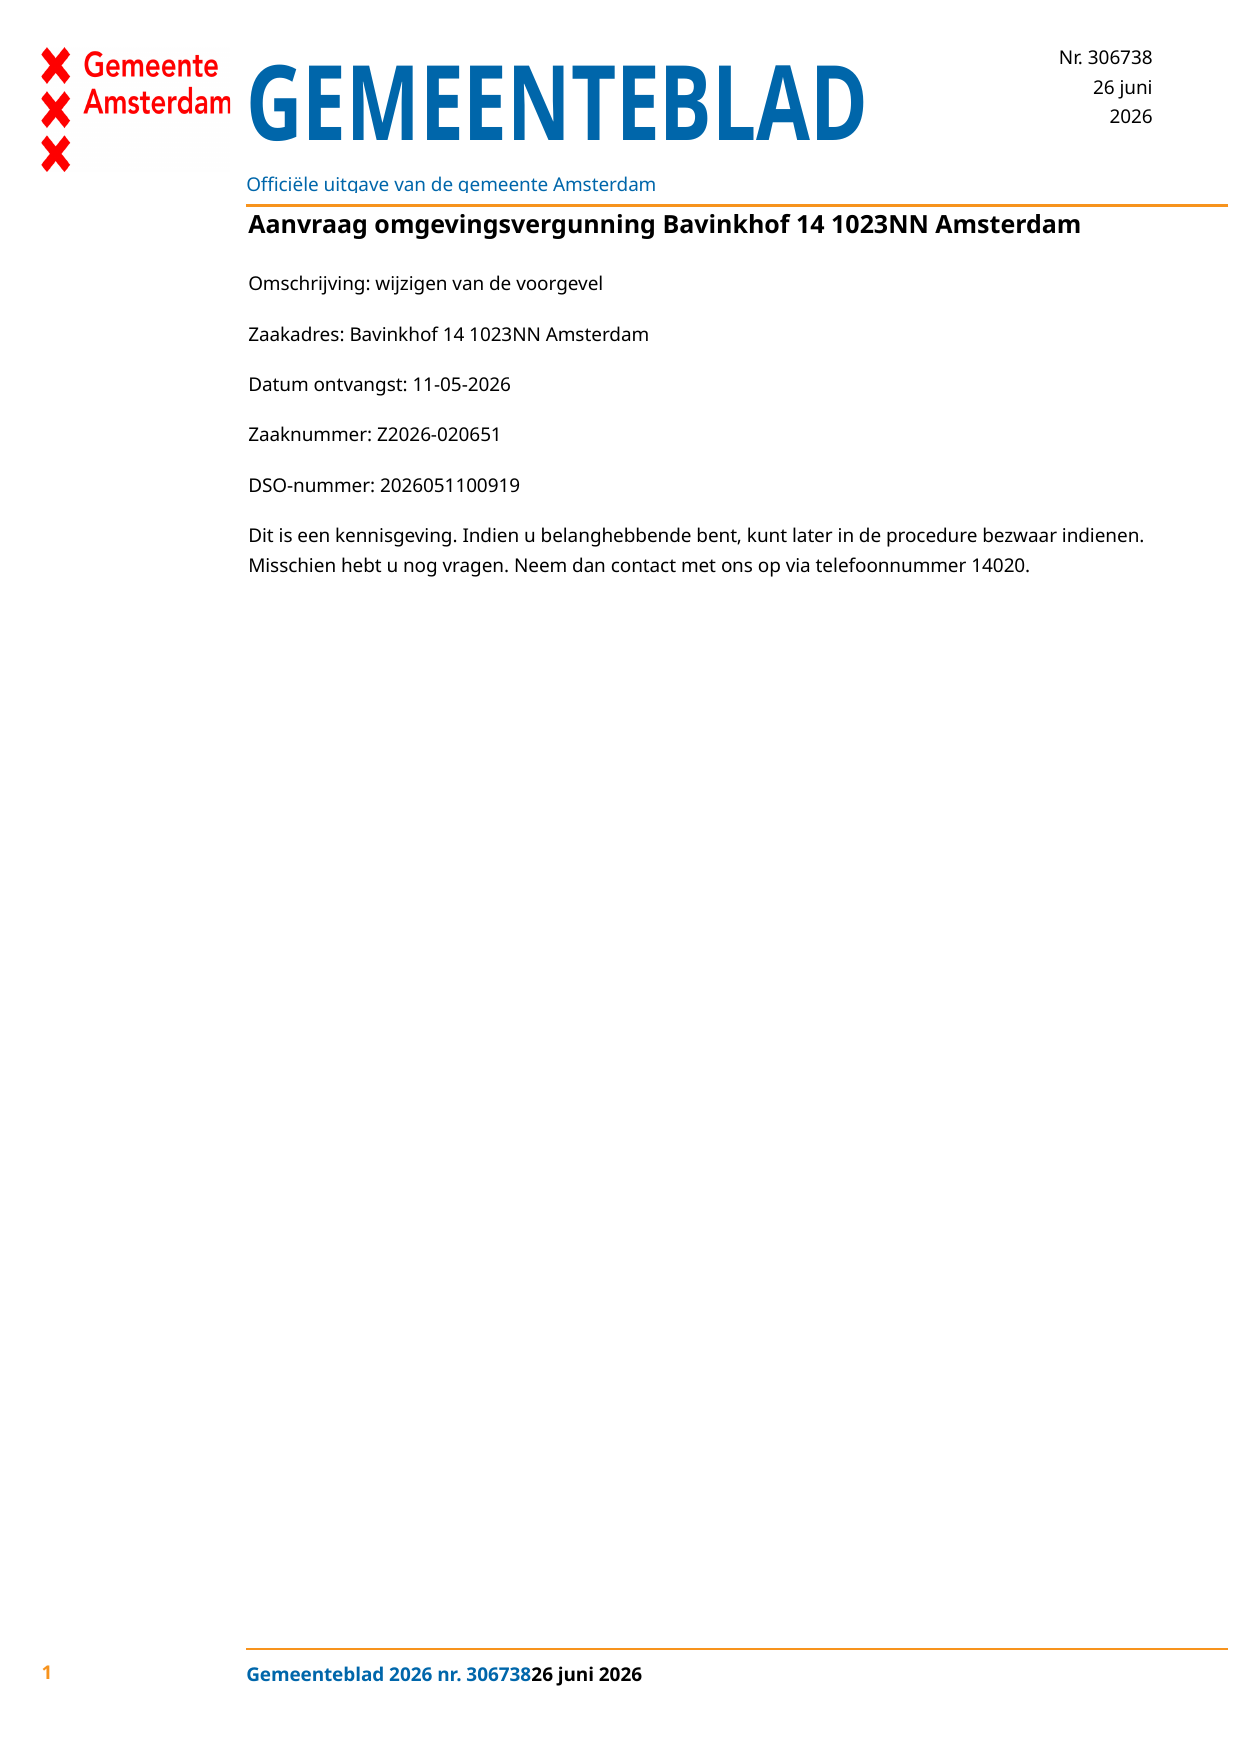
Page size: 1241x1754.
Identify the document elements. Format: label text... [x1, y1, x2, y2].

picture [41, 47, 231, 172]
text Aanvraag omgevingsvergunning Bavinkhof 14 1023NN Amsterdam [248, 207, 1152, 241]
text Zaakadres: Bavinkhof 14 1023NN Amsterdam [248, 321, 1152, 346]
text Omschrijving: wijzigen van de voorgevel [248, 270, 1152, 296]
text Datum ontvangst: 11-05-2026 [248, 371, 1152, 397]
text Dit is een kennisgeving. Indien u belanghebbende bent, kunt later in de procedure bezwaar indienen. Misschien hebt u nog vragen. Neem dan contact met ons op via telefoonnummer 14020. [248, 522, 1152, 578]
text DSO-nummer: 2026051100919 [248, 472, 1152, 498]
text Zaaknummer: Z2026-020651 [248, 422, 1152, 447]
